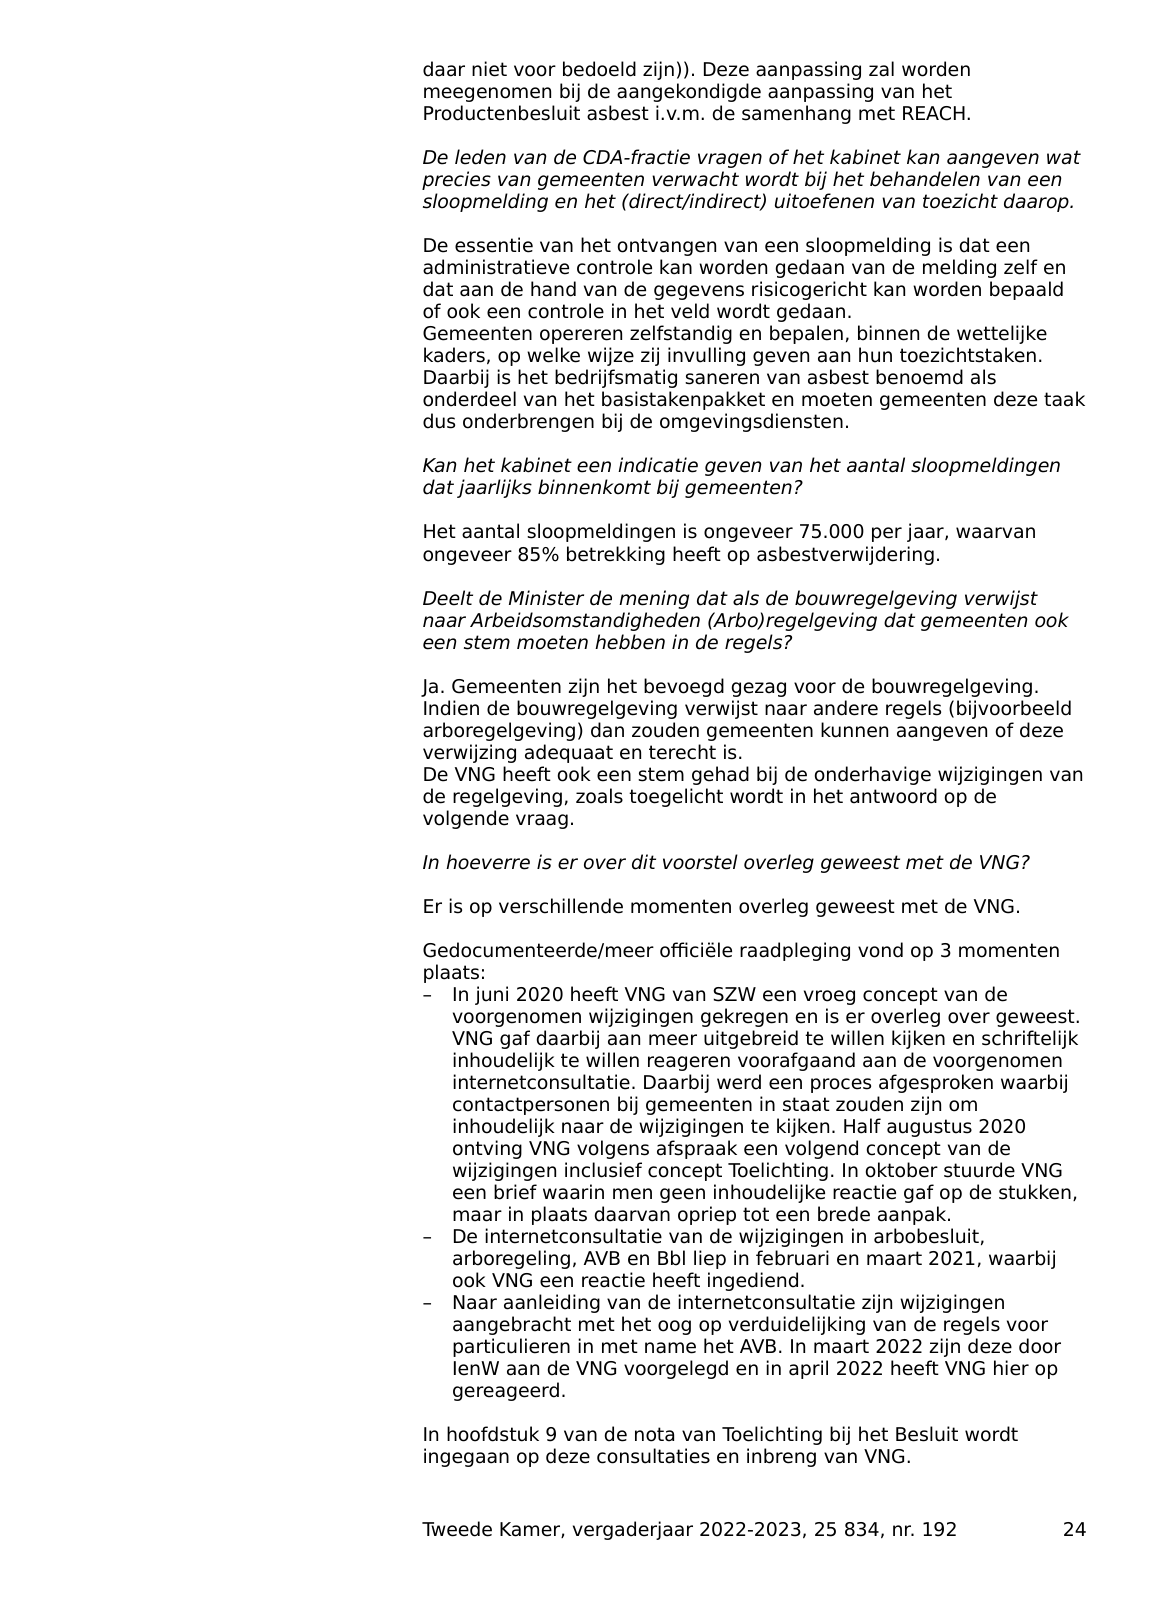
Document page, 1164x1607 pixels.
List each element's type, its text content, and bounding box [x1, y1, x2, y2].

text – In juni 2020 heeft VNG van SZW een vroeg concept van de voorgenomen wijzigingen gekregen en is er overleg over geweest. VNG gaf daarbij aan meer uitgebreid te willen kijken en schriftelijk inhoudelijk te willen reageren voorafgaand aan de voorgenomen internetconsultatie. Daarbij werd een proces afgesproken waarbij contactpersonen bij gemeenten in staat zouden zijn om inhoudelijk naar de wijzigingen te kijken. Half augustus 2020 ontving VNG volgens afspraak een volgend concept van de wijzigingen inclusief concept Toelichting. In oktober stuurde VNG een brief waarin men geen inhoudelijke reactie gaf op de stukken, maar in plaats daarvan opriep tot een brede aanpak. [422, 984, 1087, 1226]
text – Naar aanleiding van de internetconsultatie zijn wijzigingen aangebracht met het oog op verduidelijking van de regels voor particulieren in met name het AVB. In maart 2022 zijn deze door IenW aan de VNG voorgelegd en in april 2022 heeft VNG hier op gereageerd. [422, 1292, 1087, 1402]
text Er is op verschillende momenten overleg geweest met de VNG. [422, 896, 1087, 918]
text Gemeenten opereren zelfstandig en bepalen, binnen de wettelijke kaders, op welke wijze zij invulling geven aan hun toezichtstaken. Daarbij is het bedrijfsmatig saneren van asbest benoemd als onderdeel van het basistakenpakket en moeten gemeenten deze taak dus onderbrengen bij de omgevingsdiensten. [422, 323, 1087, 433]
text De VNG heeft ook een stem gehad bij de onderhavige wijzigingen van de regelgeving, zoals toegelicht wordt in het antwoord op de volgende vraag. [422, 764, 1087, 829]
text Ja. Gemeenten zijn het bevoegd gezag voor de bouwregelgeving. Indien de bouwregelgeving verwijst naar andere regels (bijvoorbeeld arboregelgeving) dan zouden gemeenten kunnen aangeven of deze verwijzing adequaat en terecht is. [422, 676, 1087, 764]
text De essentie van het ontvangen van een sloopmelding is dat een administratieve controle kan worden gedaan van de melding zelf en dat aan de hand van de gegevens risicogericht kan worden bepaald of ook een controle in het veld wordt gedaan. [422, 235, 1087, 323]
text daar niet voor bedoeld zijn)). Deze aanpassing zal worden meegenomen bij de aangekondigde aanpassing van het Productenbesluit asbest i.v.m. de samenhang met REACH. [422, 59, 1087, 125]
text Gedocumenteerde/meer officiële raadpleging vond op 3 momenten plaats: [422, 940, 1087, 984]
text In hoeverre is er over dit voorstel overleg geweest met de VNG? [422, 852, 1087, 874]
text In hoofdstuk 9 van de nota van Toelichting bij het Besluit wordt ingegaan op deze consultaties en inbreng van VNG. [422, 1424, 1087, 1468]
text Kan het kabinet een indicatie geven van het aantal sloopmeldingen dat jaarlijks binnenkomt bij gemeenten? [422, 455, 1087, 499]
text Het aantal sloopmeldingen is ongeveer 75.000 per jaar, waarvan ongeveer 85% betrekking heeft op asbestverwijdering. [422, 521, 1087, 565]
text – De internetconsultatie van de wijzigingen in arbobesluit, arboregeling, AVB en Bbl liep in februari en maart 2021, waarbij ook VNG een reactie heeft ingediend. [422, 1226, 1087, 1292]
text Deelt de Minister de mening dat als de bouwregelgeving verwijst naar Arbeidsomstandigheden (Arbo)regelgeving dat gemeenten ook een stem moeten hebben in de regels? [422, 588, 1087, 653]
text De leden van de CDA-fractie vragen of het kabinet kan aangeven wat precies van gemeenten verwacht wordt bij het behandelen van een sloopmelding en het (direct/indirect) uitoefenen van toezicht daarop. [422, 147, 1087, 213]
